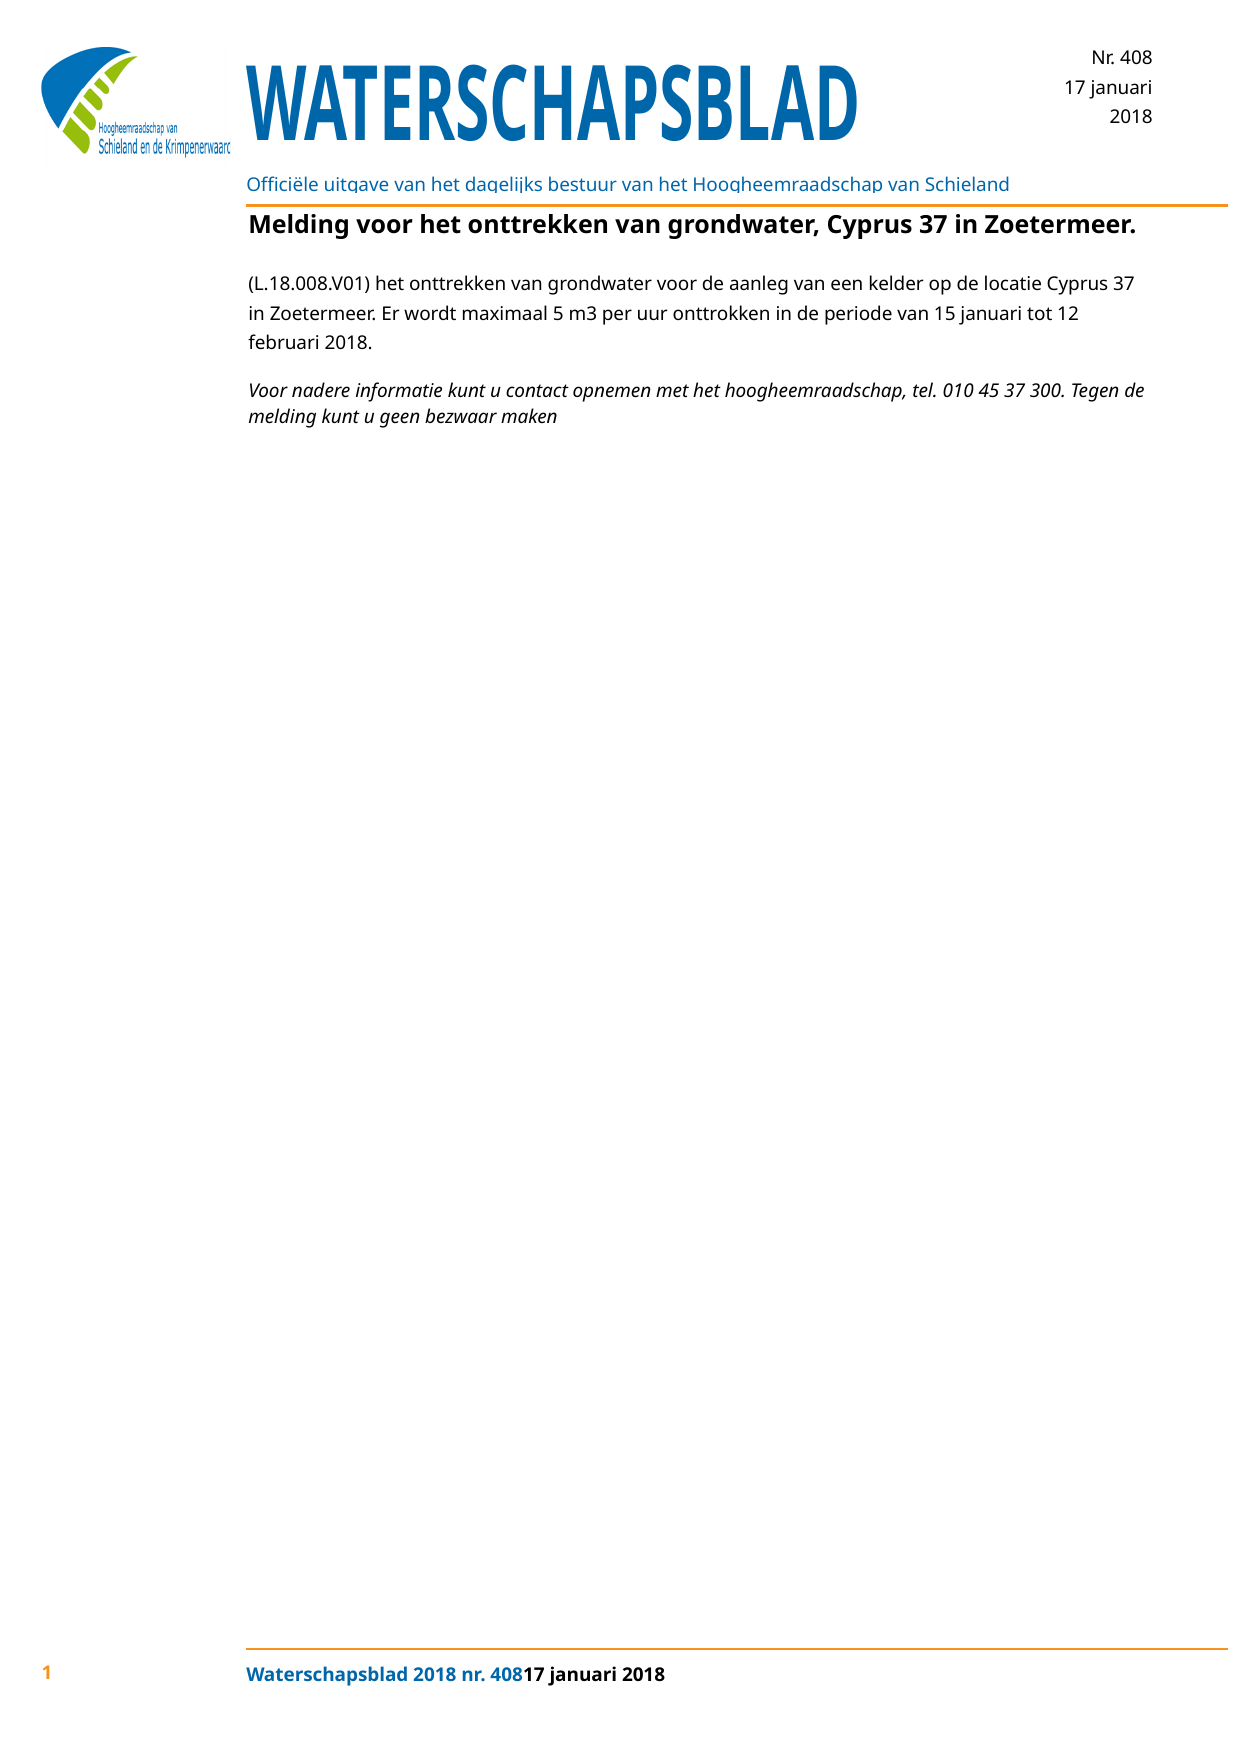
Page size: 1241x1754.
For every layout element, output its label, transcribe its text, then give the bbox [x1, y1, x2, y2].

picture [41, 47, 231, 172]
text (L.18.008.V01) het onttrekken van grondwater voor de aanleg van een kelder op de locatie Cyprus 37 in Zoetermeer. Er wordt maximaal 5 m3 per uur onttrokken in de periode van 15 januari tot 12 februari 2018. [248, 270, 1152, 355]
text Melding voor het onttrekken van grondwater, Cyprus 37 in Zoetermeer. [248, 207, 1152, 241]
text Voor nadere informatie kunt u contact opnemen met het hoogheemraadschap, tel. 010 45 37 300. Tegen de melding kunt u geen bezwaar maken [248, 377, 1152, 429]
